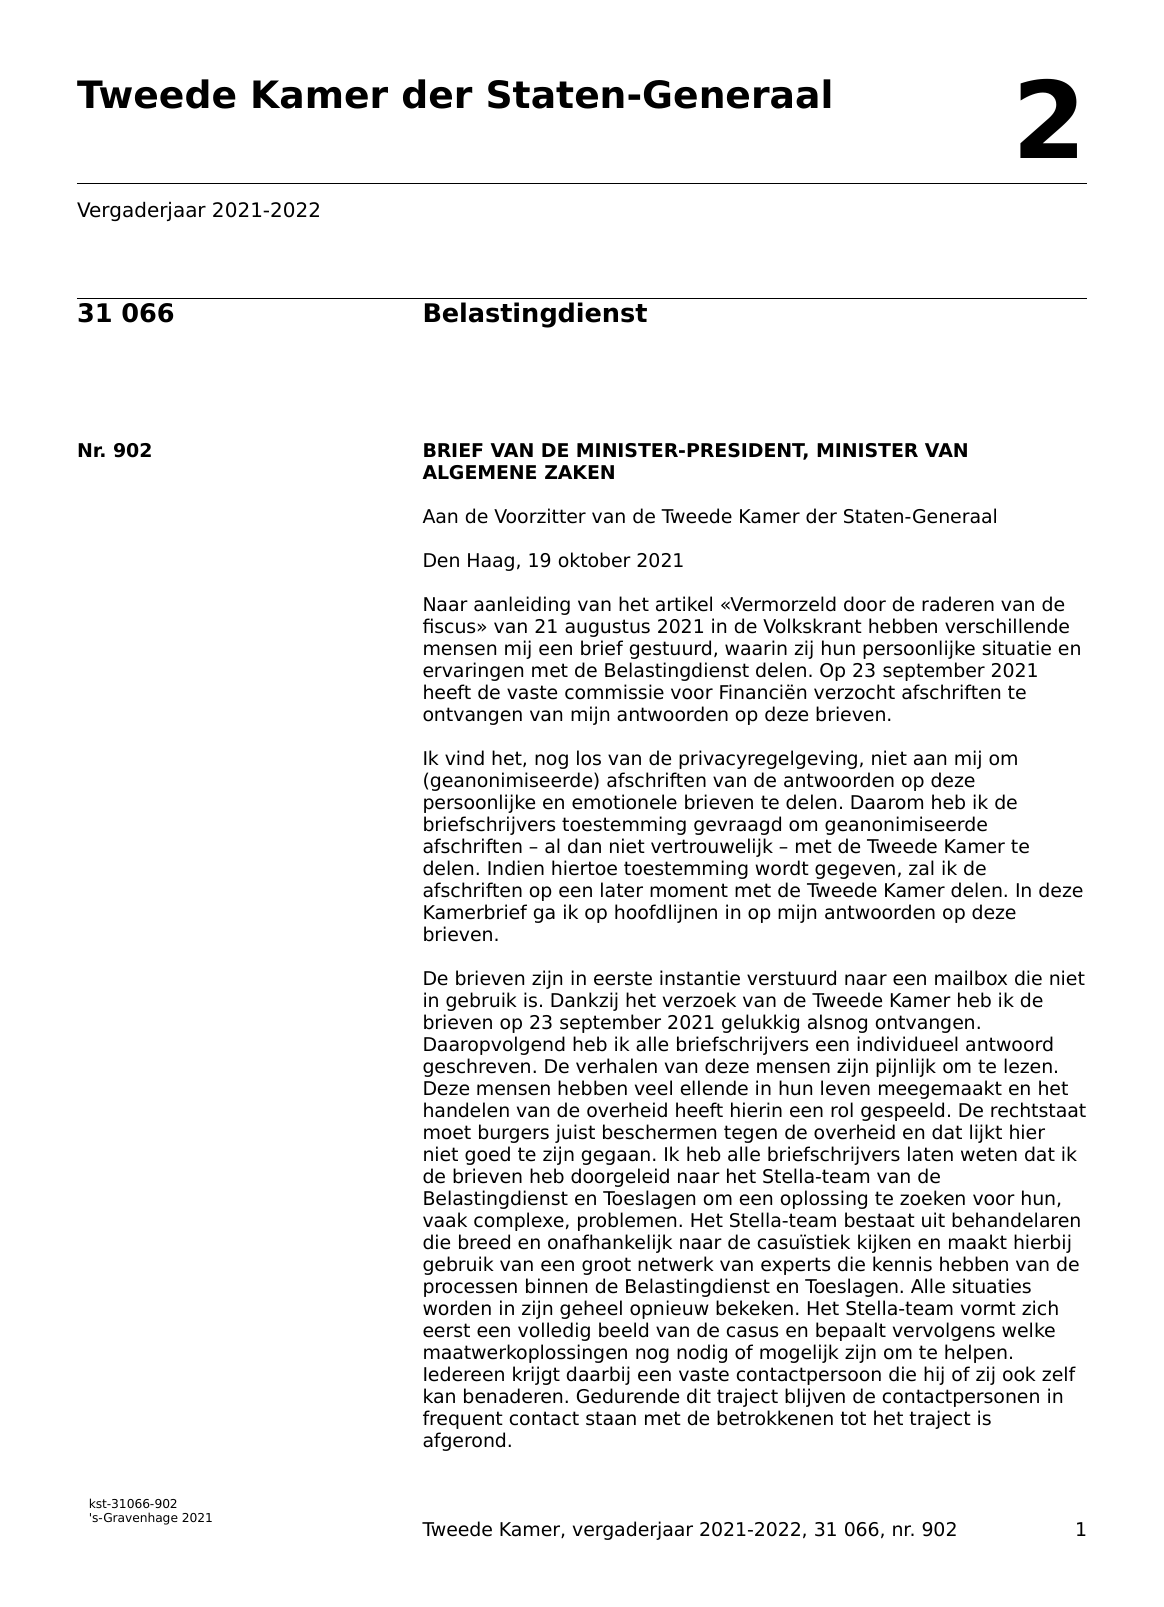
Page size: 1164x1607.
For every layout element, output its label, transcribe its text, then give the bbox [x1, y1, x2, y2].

table_cell Vergaderjaar 2021-2022 [77, 184, 1087, 298]
subtitle 31 066 Belastingdienst [77, 299, 1087, 329]
text 's-Gravenhage 2021 [88, 1511, 323, 1525]
text Ik vind het, nog los van de privacyregelgeving, niet aan mij om (geanonimiseerde) afschriften van de antwoorden op deze persoonlijke en emotionele brieven te delen. Daarom heb ik de briefschrijvers toestemming gevraagd om geanonimiseerde afschriften – al dan niet vertrouwelijk – met de Tweede Kamer te delen. Indien hiertoe toestemming wordt gegeven, zal ik de afschriften op een later moment met de Tweede Kamer delen. In deze Kamerbrief ga ik op hoofdlijnen in op mijn antwoorden op deze brieven. [422, 748, 1087, 946]
text Aan de Voorzitter van de Tweede Kamer der Staten-Generaal [422, 506, 1087, 528]
table_header Tweede Kamer der Staten-Generaal [77, 59, 886, 183]
text Naar aanleiding van het artikel «Vermorzeld door de raderen van de fiscus» van 21 augustus 2021 in de Volkskrant hebben verschillende mensen mij een brief gestuurd, waarin zij hun persoonlijke situatie en ervaringen met de Belastingdienst delen. Op 23 september 2021 heeft de vaste commissie voor Financiën verzocht afschriften te ontvangen van mijn antwoorden op deze brieven. [422, 594, 1087, 726]
text De brieven zijn in eerste instantie verstuurd naar een mailbox die niet in gebruik is. Dankzij het verzoek van de Tweede Kamer heb ik de brieven op 23 september 2021 gelukkig alsnog ontvangen. Daaropvolgend heb ik alle briefschrijvers een individueel antwoord geschreven. De verhalen van deze mensen zijn pijnlijk om te lezen. Deze mensen hebben veel ellende in hun leven meegemaakt en het handelen van de overheid heeft hierin een rol gespeeld. De rechtstaat moet burgers juist beschermen tegen de overheid en dat lijkt hier niet goed te zijn gegaan. Ik heb alle briefschrijvers laten weten dat ik de brieven heb doorgeleid naar het Stella-team van de Belastingdienst en Toeslagen om een oplossing te zoeken voor hun, vaak complexe, problemen. Het Stella-team bestaat uit behandelaren die breed en onafhankelijk naar de casuïstiek kijken en maakt hierbij gebruik van een groot netwerk van experts die kennis hebben van de processen binnen de Belastingdienst en Toeslagen. Alle situaties worden in zijn geheel opnieuw bekeken. Het Stella-team vormt zich eerst een volledig beeld van de casus en bepaalt vervolgens welke maatwerkoplossingen nog nodig of mogelijk zijn om te helpen. Iedereen krijgt daarbij een vaste contactpersoon die hij of zij ook zelf kan benaderen. Gedurende dit traject blijven de contactpersonen in frequent contact staan met de betrokkenen tot het traject is afgerond. [422, 968, 1087, 1452]
text kst-31066-902 [88, 1497, 323, 1511]
text Den Haag, 19 oktober 2021 [422, 550, 1087, 572]
subtitle Nr. 902 BRIEF VAN DE MINISTER-PRESIDENT, MINISTER VAN ALGEMENE ZAKEN [77, 440, 1087, 484]
table_header 2 [886, 59, 1087, 183]
